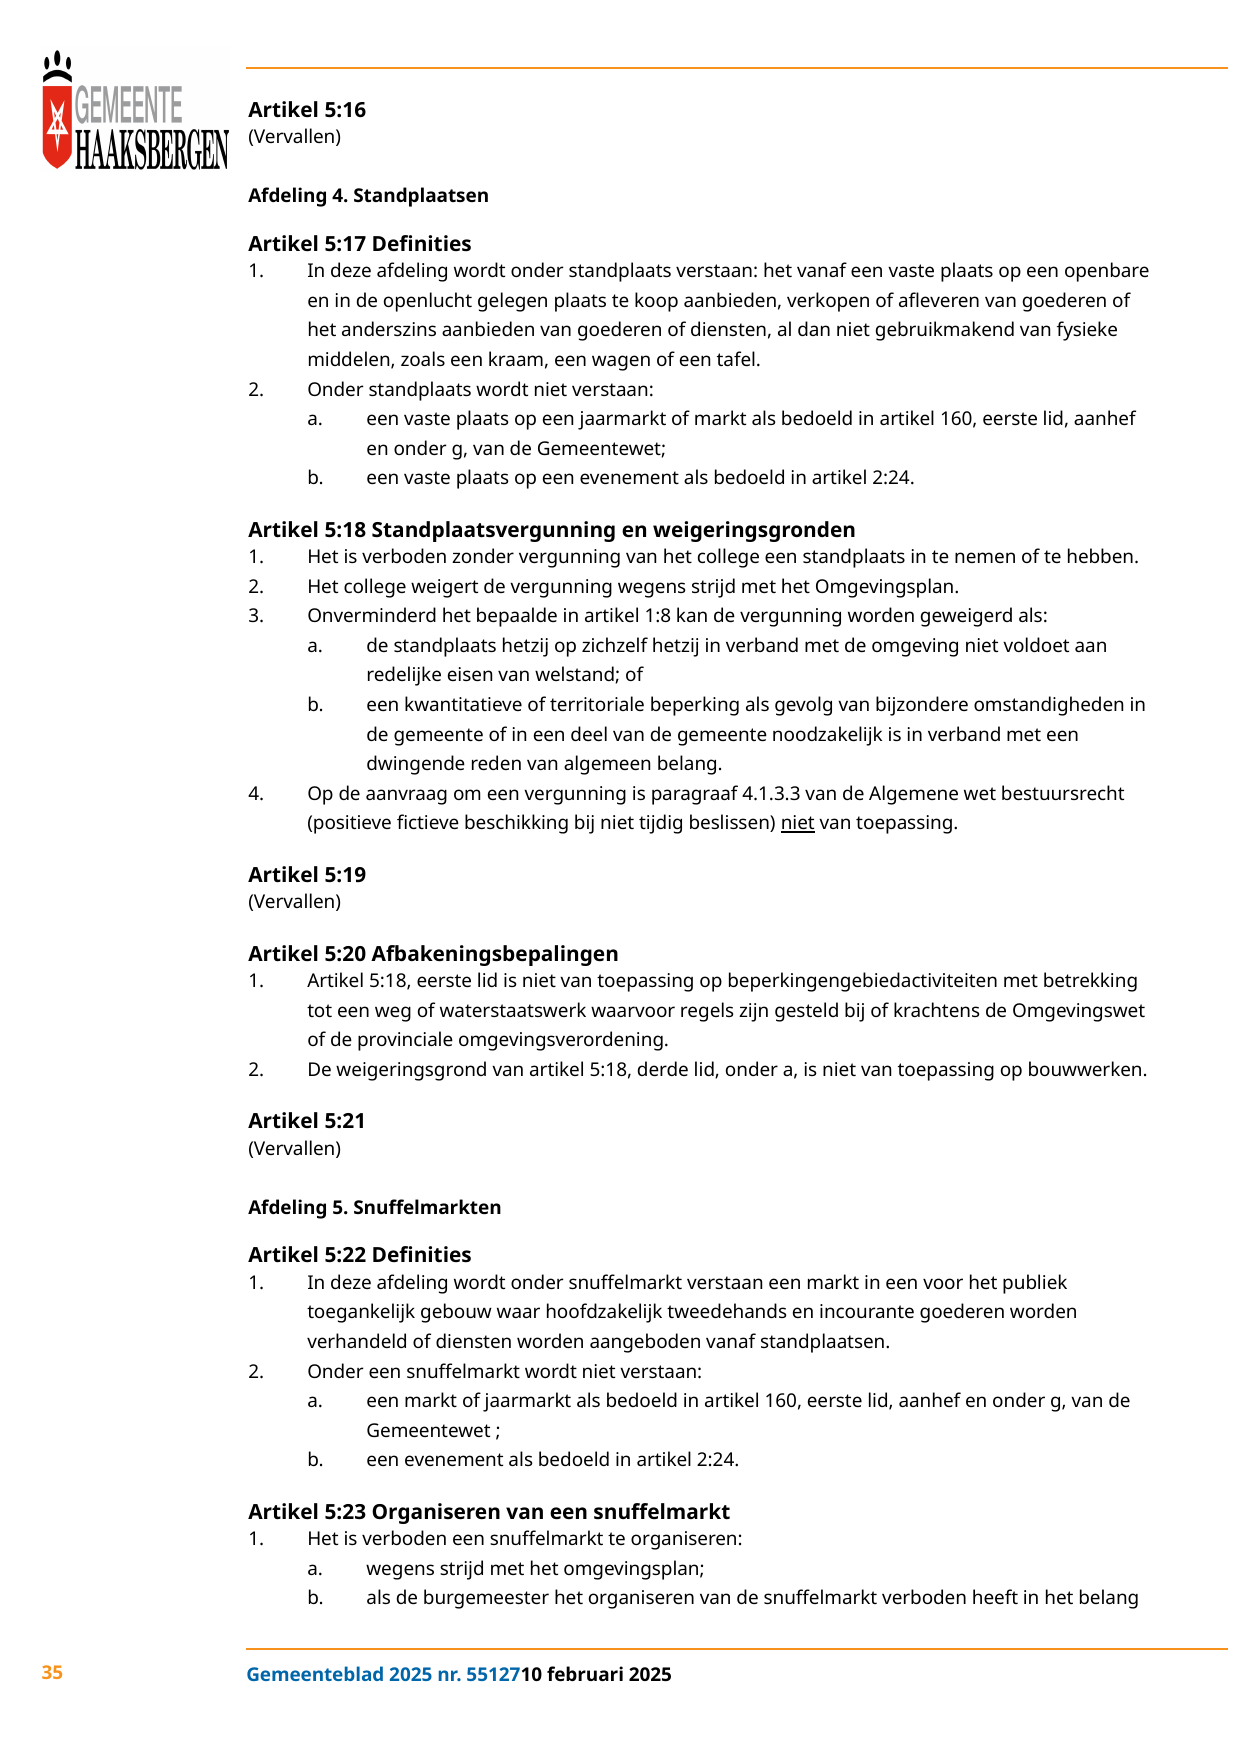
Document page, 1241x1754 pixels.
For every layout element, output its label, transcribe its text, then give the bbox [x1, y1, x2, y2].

list Onder standplaats wordt niet verstaan: [248, 376, 1152, 401]
list een vaste plaats op een evenement als bedoeld in artikel 2:24. [307, 464, 1152, 490]
list Onverminderd het bepaalde in artikel 1:8 kan de vergunning worden geweigerd als: [248, 602, 1152, 628]
text Artikel 5:22 Definities [248, 1241, 1152, 1269]
text Artikel 5:21 [248, 1106, 1152, 1135]
list Het college weigert de vergunning wegens strijd met het Omgevingsplan. [248, 573, 1152, 599]
list De weigeringsgrond van artikel 5:18, derde lid, onder a, is niet van toepassing op bouwwerken. [248, 1056, 1152, 1082]
list de standplaats hetzij op zichzelf hetzij in verband met de omgeving niet voldoet aan redelijke eisen van welstand; of [307, 632, 1152, 687]
list een kwantitatieve of territoriale beperking als gevolg van bijzondere omstandigheden in de gemeente of in een deel van de gemeente noodzakelijk is in verband met een dwingende reden van algemeen belang. [307, 691, 1152, 776]
list als de burgemeester het organiseren van de snuffelmarkt verboden heeft in het belang [307, 1584, 1152, 1610]
text Artikel 5:18 Standplaatsvergunning en weigeringsgronden [248, 515, 1152, 543]
text Artikel 5:23 Organiseren van een snuffelmarkt [248, 1497, 1152, 1525]
text Artikel 5:16 [248, 95, 1152, 123]
list een markt of jaarmarkt als bedoeld in artikel 160, eerste lid, aanhef en onder g, van de Gemeentewet ; [307, 1387, 1152, 1443]
text Afdeling 5. Snuffelmarkten [248, 1194, 1152, 1220]
list Artikel 5:18, eerste lid is niet van toepassing op beperkingengebiedactiviteiten met betrekking tot een weg of waterstaatswerk waarvoor regels zijn gesteld bij of krachtens de Omgevingswet of de provinciale omgevingsverordening. [248, 967, 1152, 1052]
list een vaste plaats op een jaarmarkt of markt als bedoeld in artikel 160, eerste lid, aanhef en onder g, van de Gemeentewet; [307, 405, 1152, 461]
text Artikel 5:19 [248, 860, 1152, 888]
text Artikel 5:20 Afbakeningsbepalingen [248, 939, 1152, 967]
list Het is verboden een snuffelmarkt te organiseren: [248, 1525, 1152, 1551]
picture [41, 47, 231, 172]
text (Vervallen) [248, 1135, 1152, 1161]
list Het is verboden zonder vergunning van het college een standplaats in te nemen of te hebben. [248, 543, 1152, 569]
list een evenement als bedoeld in artikel 2:24. [307, 1447, 1152, 1472]
list wegens strijd met het omgevingsplan; [307, 1555, 1152, 1581]
text (Vervallen) [248, 123, 1152, 149]
list In deze afdeling wordt onder snuffelmarkt verstaan een markt in een voor het publiek toegankelijk gebouw waar hoofdzakelijk tweedehands en incourante goederen worden verhandeld of diensten worden aangeboden vanaf standplaatsen. [248, 1269, 1152, 1354]
text Afdeling 4. Standplaatsen [248, 182, 1152, 208]
text (Vervallen) [248, 888, 1152, 914]
list In deze afdeling wordt onder standplaats verstaan: het vanaf een vaste plaats op een openbare en in de openlucht gelegen plaats te koop aanbieden, verkopen of afleveren van goederen of het anderszins aanbieden van goederen of diensten, al dan niet gebruikmakend van fysieke middelen, zoals een kraam, een wagen of een tafel. [248, 257, 1152, 372]
list Onder een snuffelmarkt wordt niet verstaan: [248, 1358, 1152, 1383]
list Op de aanvraag om een vergunning is paragraaf 4.1.3.3 van de Algemene wet bestuursrecht (positieve fictieve beschikking bij niet tijdig beslissen) niet van toepassing. [248, 780, 1152, 835]
text Artikel 5:17 Definities [248, 229, 1152, 257]
